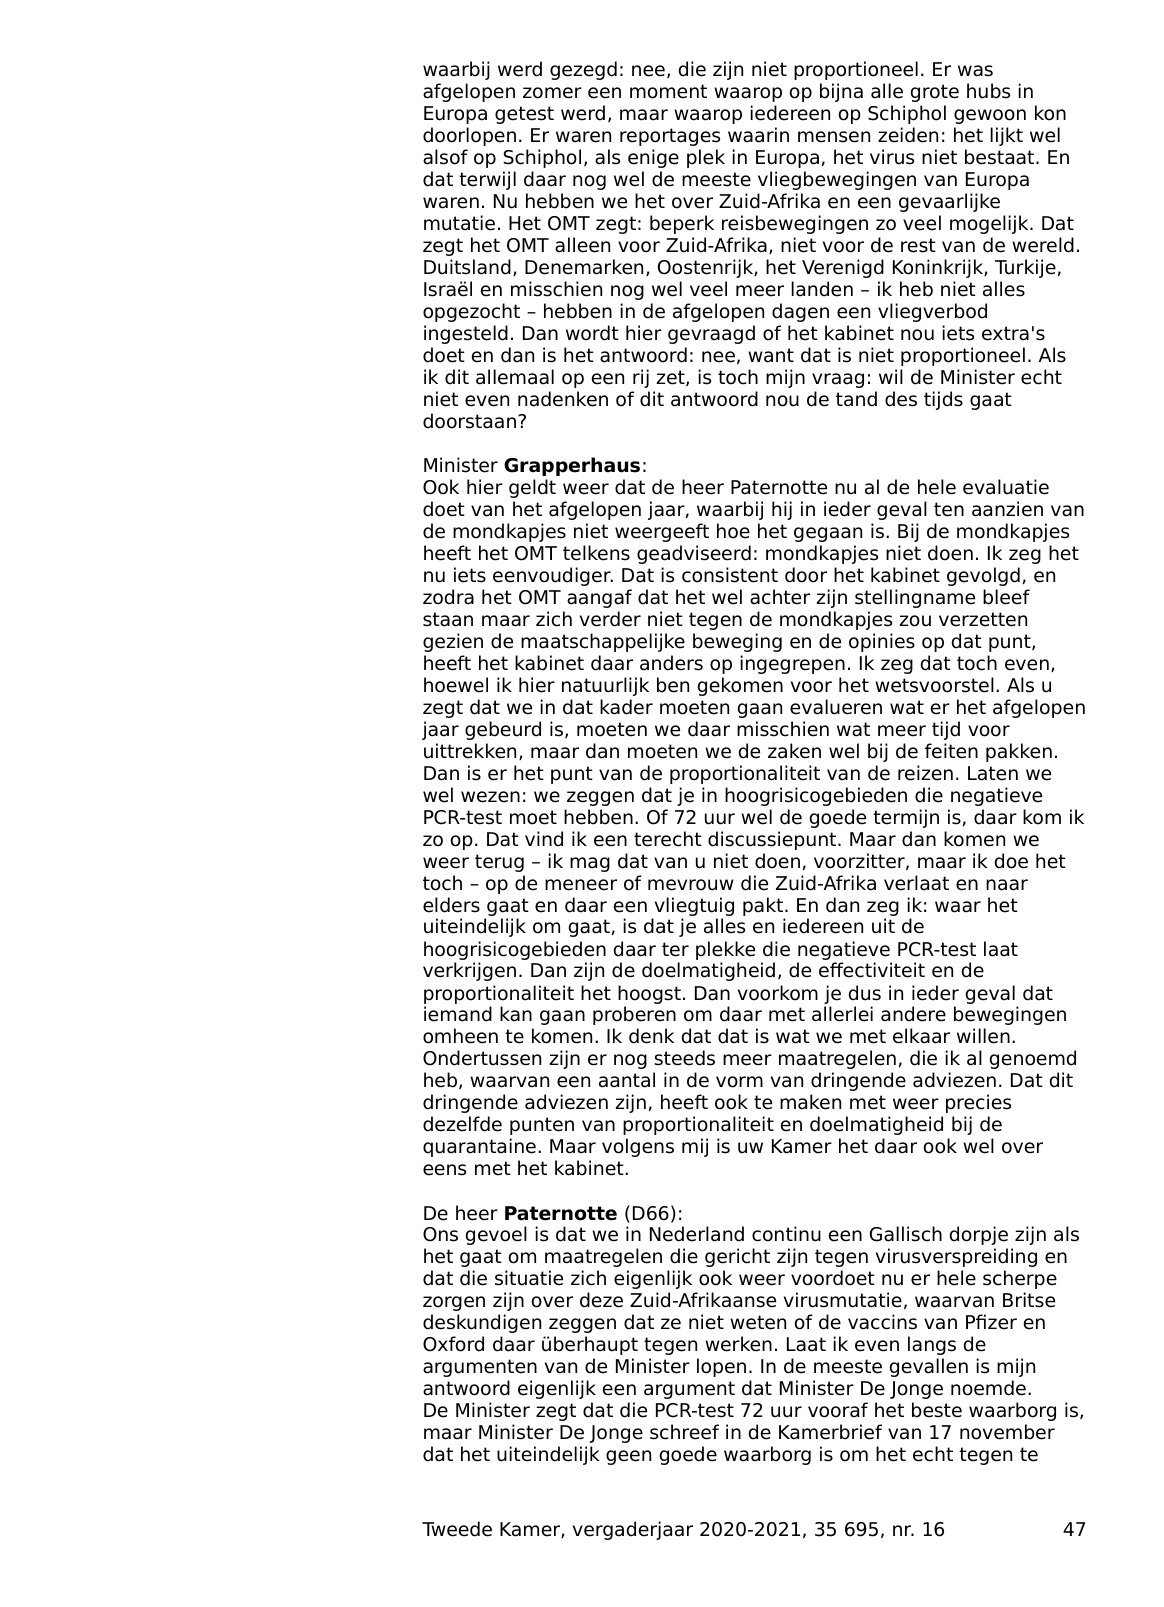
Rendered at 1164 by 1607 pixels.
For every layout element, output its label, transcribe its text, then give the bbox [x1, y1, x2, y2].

text Dan is er het punt van de proportionaliteit van de reizen. Laten we wel wezen: we zeggen dat je in hoogrisicogebieden die negatieve PCR-test moet hebben. Of 72 uur wel de goede termijn is, daar kom ik zo op. Dat vind ik een terecht discussiepunt. Maar dan komen we weer terug – ik mag dat van u niet doen, voorzitter, maar ik doe het toch – op de meneer of mevrouw die Zuid-Afrika verlaat en naar elders gaat en daar een vliegtuig pakt. En dan zeg ik: waar het uiteindelijk om gaat, is dat je alles en iedereen uit de hoogrisicogebieden daar ter plekke die negatieve PCR-test laat verkrijgen. Dan zijn de doelmatigheid, de effectiviteit en de proportionaliteit het hoogst. Dan voorkom je dus in ieder geval dat iemand kan gaan proberen om daar met allerlei andere bewegingen omheen te komen. Ik denk dat dat is wat we met elkaar willen. Ondertussen zijn er nog steeds meer maatregelen, die ik al genoemd heb, waarvan een aantal in de vorm van dringende adviezen. Dat dit dringende adviezen zijn, heeft ook te maken met weer precies dezelfde punten van proportionaliteit en doelmatigheid bij de quarantaine. Maar volgens mij is uw Kamer het daar ook wel over eens met het kabinet. [422, 763, 1087, 1180]
text De heer Paternotte (D66): [422, 1202, 1087, 1224]
text Minister Grapperhaus: [422, 455, 1087, 477]
text Ons gevoel is dat we in Nederland continu een Gallisch dorpje zijn als het gaat om maatregelen die gericht zijn tegen virusverspreiding en dat die situatie zich eigenlijk ook weer voordoet nu er hele scherpe zorgen zijn over deze Zuid-Afrikaanse virusmutatie, waarvan Britse deskundigen zeggen dat ze niet weten of de vaccins van Pfizer en Oxford daar überhaupt tegen werken. Laat ik even langs de argumenten van de Minister lopen. In de meeste gevallen is mijn antwoord eigenlijk een argument dat Minister De Jonge noemde. [422, 1224, 1087, 1400]
text De Minister zegt dat die PCR-test 72 uur vooraf het beste waarborg is, maar Minister De Jonge schreef in de Kamerbrief van 17 november dat het uiteindelijk geen goede waarborg is om het echt tegen te [422, 1400, 1087, 1466]
text waarbij werd gezegd: nee, die zijn niet proportioneel. Er was afgelopen zomer een moment waarop op bijna alle grote hubs in Europa getest werd, maar waarop iedereen op Schiphol gewoon kon doorlopen. Er waren reportages waarin mensen zeiden: het lijkt wel alsof op Schiphol, als enige plek in Europa, het virus niet bestaat. En dat terwijl daar nog wel de meeste vliegbewegingen van Europa waren. Nu hebben we het over Zuid-Afrika en een gevaarlijke mutatie. Het OMT zegt: beperk reisbewegingen zo veel mogelijk. Dat zegt het OMT alleen voor Zuid-Afrika, niet voor de rest van de wereld. Duitsland, Denemarken, Oostenrijk, het Verenigd Koninkrijk, Turkije, Israël en misschien nog wel veel meer landen – ik heb niet alles opgezocht – hebben in de afgelopen dagen een vliegverbod ingesteld. Dan wordt hier gevraagd of het kabinet nou iets extra's doet en dan is het antwoord: nee, want dat is niet proportioneel. Als ik dit allemaal op een rij zet, is toch mijn vraag: wil de Minister echt niet even nadenken of dit antwoord nou de tand des tijds gaat doorstaan? [422, 59, 1087, 433]
text Ook hier geldt weer dat de heer Paternotte nu al de hele evaluatie doet van het afgelopen jaar, waarbij hij in ieder geval ten aanzien van de mondkapjes niet weergeeft hoe het gegaan is. Bij de mondkapjes heeft het OMT telkens geadviseerd: mondkapjes niet doen. Ik zeg het nu iets eenvoudiger. Dat is consistent door het kabinet gevolgd, en zodra het OMT aangaf dat het wel achter zijn stellingname bleef staan maar zich verder niet tegen de mondkapjes zou verzetten gezien de maatschappelijke beweging en de opinies op dat punt, heeft het kabinet daar anders op ingegrepen. Ik zeg dat toch even, hoewel ik hier natuurlijk ben gekomen voor het wetsvoorstel. Als u zegt dat we in dat kader moeten gaan evalueren wat er het afgelopen jaar gebeurd is, moeten we daar misschien wat meer tijd voor uittrekken, maar dan moeten we de zaken wel bij de feiten pakken. [422, 477, 1087, 763]
